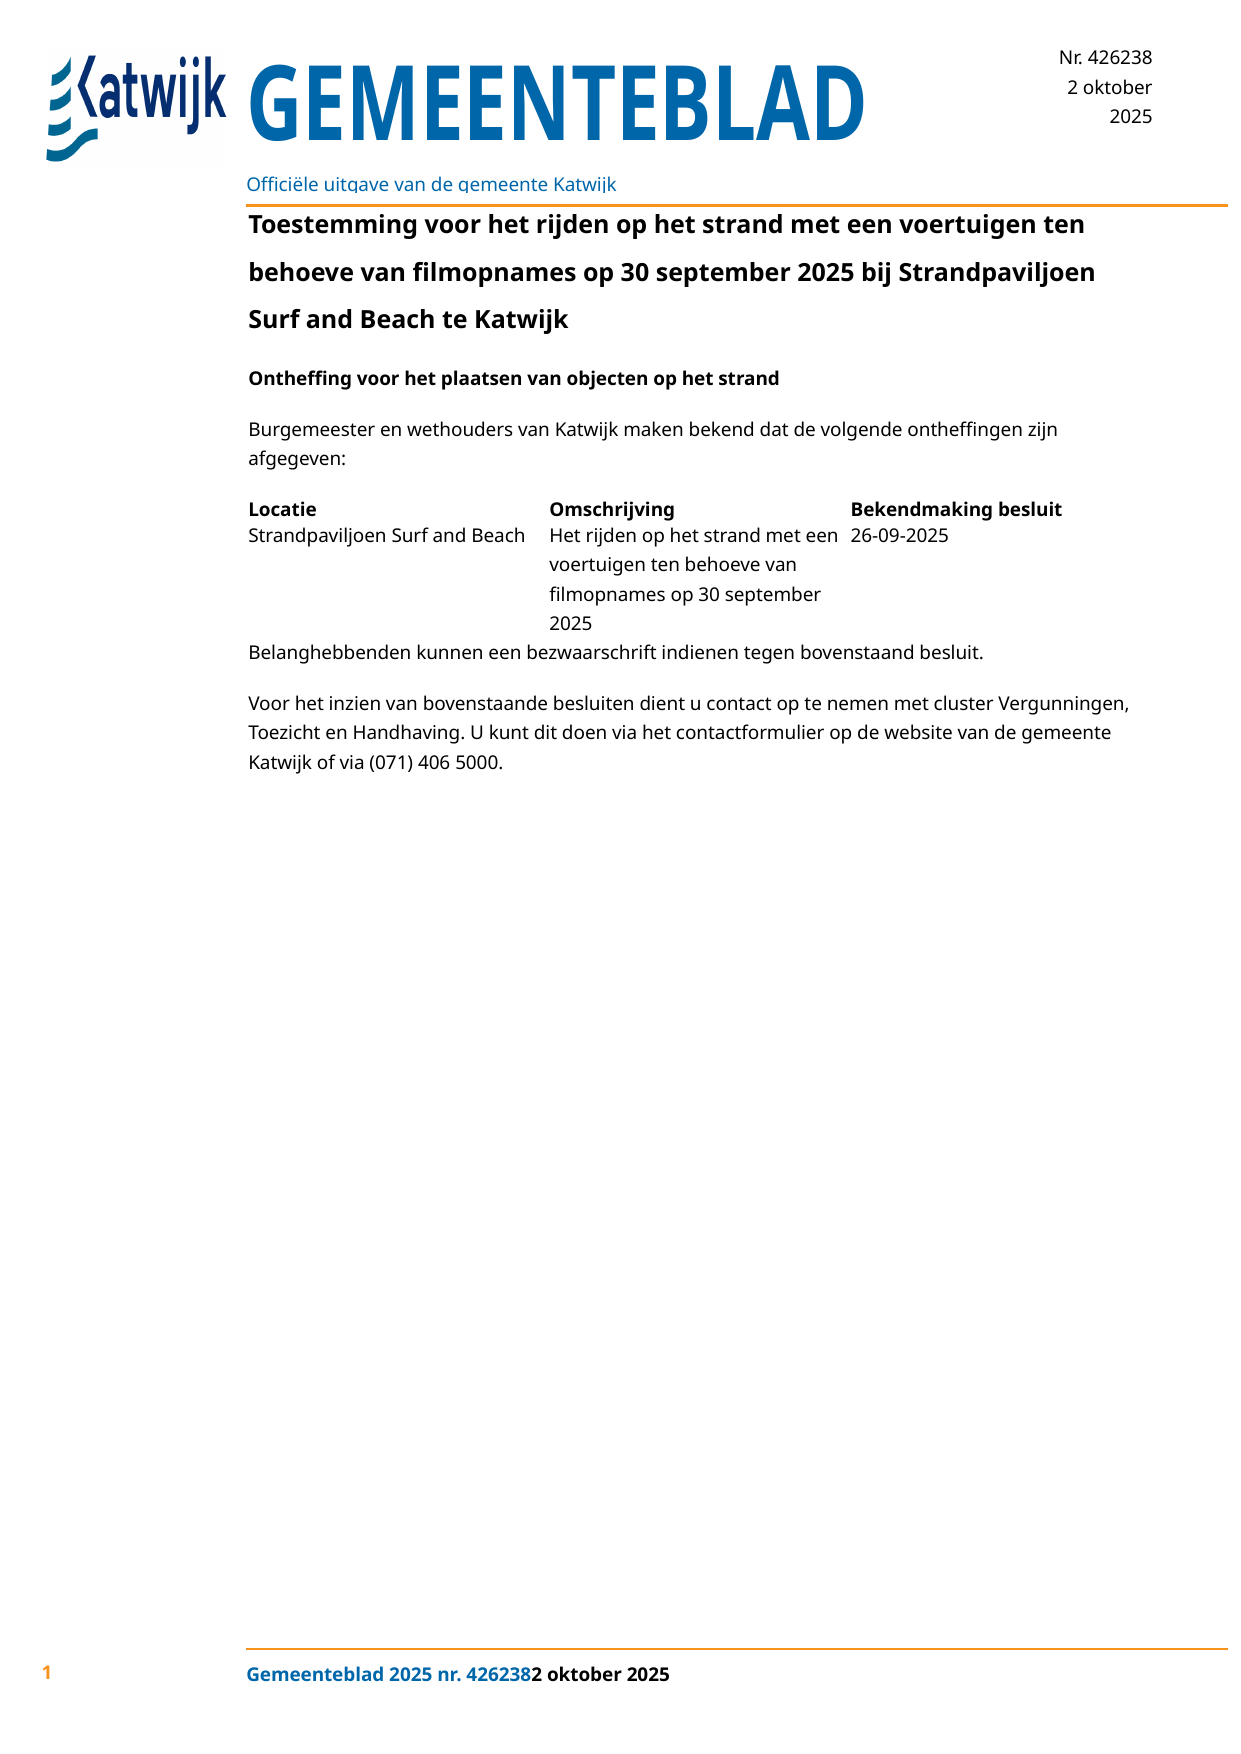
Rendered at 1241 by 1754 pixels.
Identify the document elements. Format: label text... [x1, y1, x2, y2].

text Belanghebbenden kunnen een bezwaarschrift indienen tegen bovenstaand besluit. [248, 639, 1152, 665]
table_cell Het rijden op het strand met een voertuigen ten behoeve van filmopnames op 30 september 2025 [549, 522, 850, 636]
text Toestemming voor het rijden op het strand met een voertuigen ten behoeve van filmopnames op 30 september 2025 bij Strandpaviljoen Surf and Beach te Katwijk [248, 207, 1152, 336]
picture [41, 47, 231, 172]
text Ontheffing voor het plaatsen van objecten op het strand [248, 366, 1152, 391]
table_cell 26-09-2025 [850, 522, 1152, 636]
text Burgemeester en wethouders van Katwijk maken bekend dat de volgende ontheffingen zijn afgegeven: [248, 416, 1152, 471]
table_cell Strandpaviljoen Surf and Beach [248, 522, 549, 636]
table_header Omschrijving [549, 496, 850, 522]
text Voor het inzien van bovenstaande besluiten dient u contact op te nemen met cluster Vergunningen, Toezicht en Handhaving. U kunt dit doen via het contactformulier op de website van de gemeente Katwijk of via (071) 406 5000. [248, 690, 1152, 775]
table_header Locatie [248, 496, 549, 522]
table_header Bekendmaking besluit [850, 496, 1152, 522]
